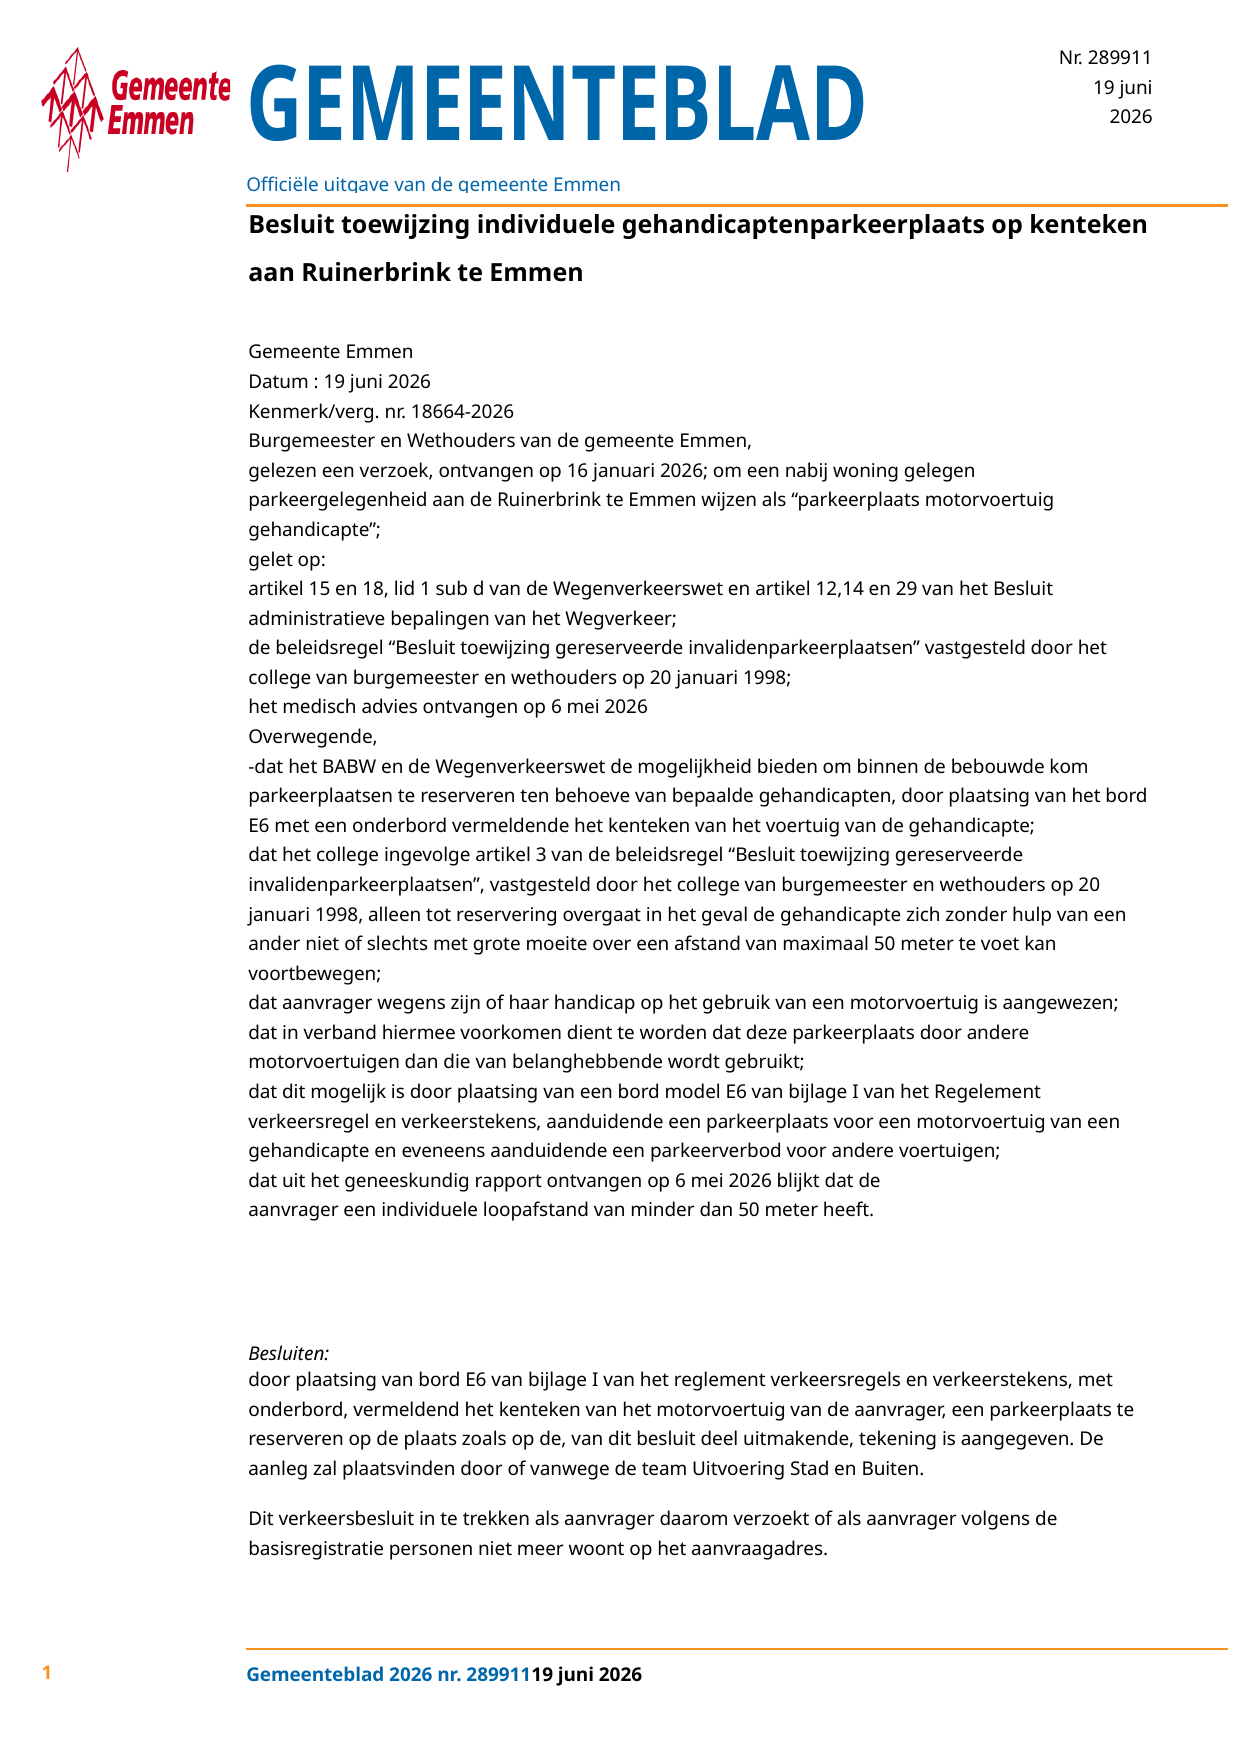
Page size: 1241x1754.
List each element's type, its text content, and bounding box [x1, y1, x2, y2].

text Besluiten: [248, 1341, 1152, 1366]
text Burgemeester en Wethouders van de gemeente Emmen, [248, 427, 1152, 453]
text Overwegende, [248, 723, 1152, 749]
text dat in verband hiermee voorkomen dient te worden dat deze parkeerplaats door andere motorvoertuigen dan die van belanghebbende wordt gebruikt; [248, 1019, 1152, 1074]
text -dat het BABW en de Wegenverkeerswet de mogelijkheid bieden om binnen de bebouwde kom parkeerplaatsen te reserveren ten behoeve van bepaalde gehandicapten, door plaatsing van het bord E6 met een onderbord vermeldende het kenteken van het voertuig van de gehandicapte; [248, 753, 1152, 838]
text dat uit het geneeskundig rapport ontvangen op 6 mei 2026 blijkt dat de [248, 1167, 1152, 1193]
text door plaatsing van bord E6 van bijlage I van het reglement verkeersregels en verkeerstekens, met onderbord, vermeldend het kenteken van het motorvoertuig van de aanvrager, een parkeerplaats te reserveren op de plaats zoals op de, van dit besluit deel uitmakende, tekening is aangegeven. De aanleg zal plaatsvinden door of vanwege de team Uitvoering Stad en Buiten. [248, 1366, 1152, 1481]
text Gemeente Emmen [248, 339, 1152, 364]
text aanvrager een individuele loopafstand van minder dan 50 meter heeft. [248, 1197, 1152, 1222]
picture [41, 47, 231, 172]
text Kenmerk/verg. nr. 18664-2026 [248, 398, 1152, 423]
text dat dit mogelijk is door plaatsing van een bord model E6 van bijlage I van het Regelement verkeersregel en verkeerstekens, aanduidende een parkeerplaats voor een motorvoertuig van een gehandicapte en eveneens aanduidende een parkeerverbod voor andere voertuigen; [248, 1078, 1152, 1163]
text dat het college ingevolge artikel 3 van de beleidsregel “Besluit toewijzing gereserveerde invalidenparkeerplaatsen”, vastgesteld door het college van burgemeester en wethouders op 20 januari 1998, alleen tot reservering overgaat in het geval de gehandicapte zich zonder hulp van een ander niet of slechts met grote moeite over een afstand van maximaal 50 meter te voet kan voortbewegen; [248, 842, 1152, 986]
text artikel 15 en 18, lid 1 sub d van de Wegenverkeerswet en artikel 12,14 en 29 van het Besluit administratieve bepalingen van het Wegverkeer; [248, 575, 1152, 631]
text Besluit toewijzing individuele gehandicaptenparkeerplaats op kenteken aan Ruinerbrink te Emmen [248, 207, 1152, 288]
text gelezen een verzoek, ontvangen op 16 januari 2026; om een nabij woning gelegen parkeergelegenheid aan de Ruinerbrink te Emmen wijzen als “parkeerplaats motorvoertuig gehandicapte”; [248, 457, 1152, 542]
text Datum : 19 juni 2026 [248, 368, 1152, 394]
text het medisch advies ontvangen op 6 mei 2026 [248, 694, 1152, 719]
text de beleidsregel “Besluit toewijzing gereserveerde invalidenparkeerplaatsen” vastgesteld door het college van burgemeester en wethouders op 20 januari 1998; [248, 634, 1152, 690]
text Dit verkeersbesluit in te trekken als aanvrager daarom verzoekt of als aanvrager volgens de basisregistratie personen niet meer woont op het aanvraagadres. [248, 1505, 1152, 1561]
text dat aanvrager wegens zijn of haar handicap op het gebruik van een motorvoertuig is aangewezen; [248, 989, 1152, 1015]
text gelet op: [248, 546, 1152, 571]
